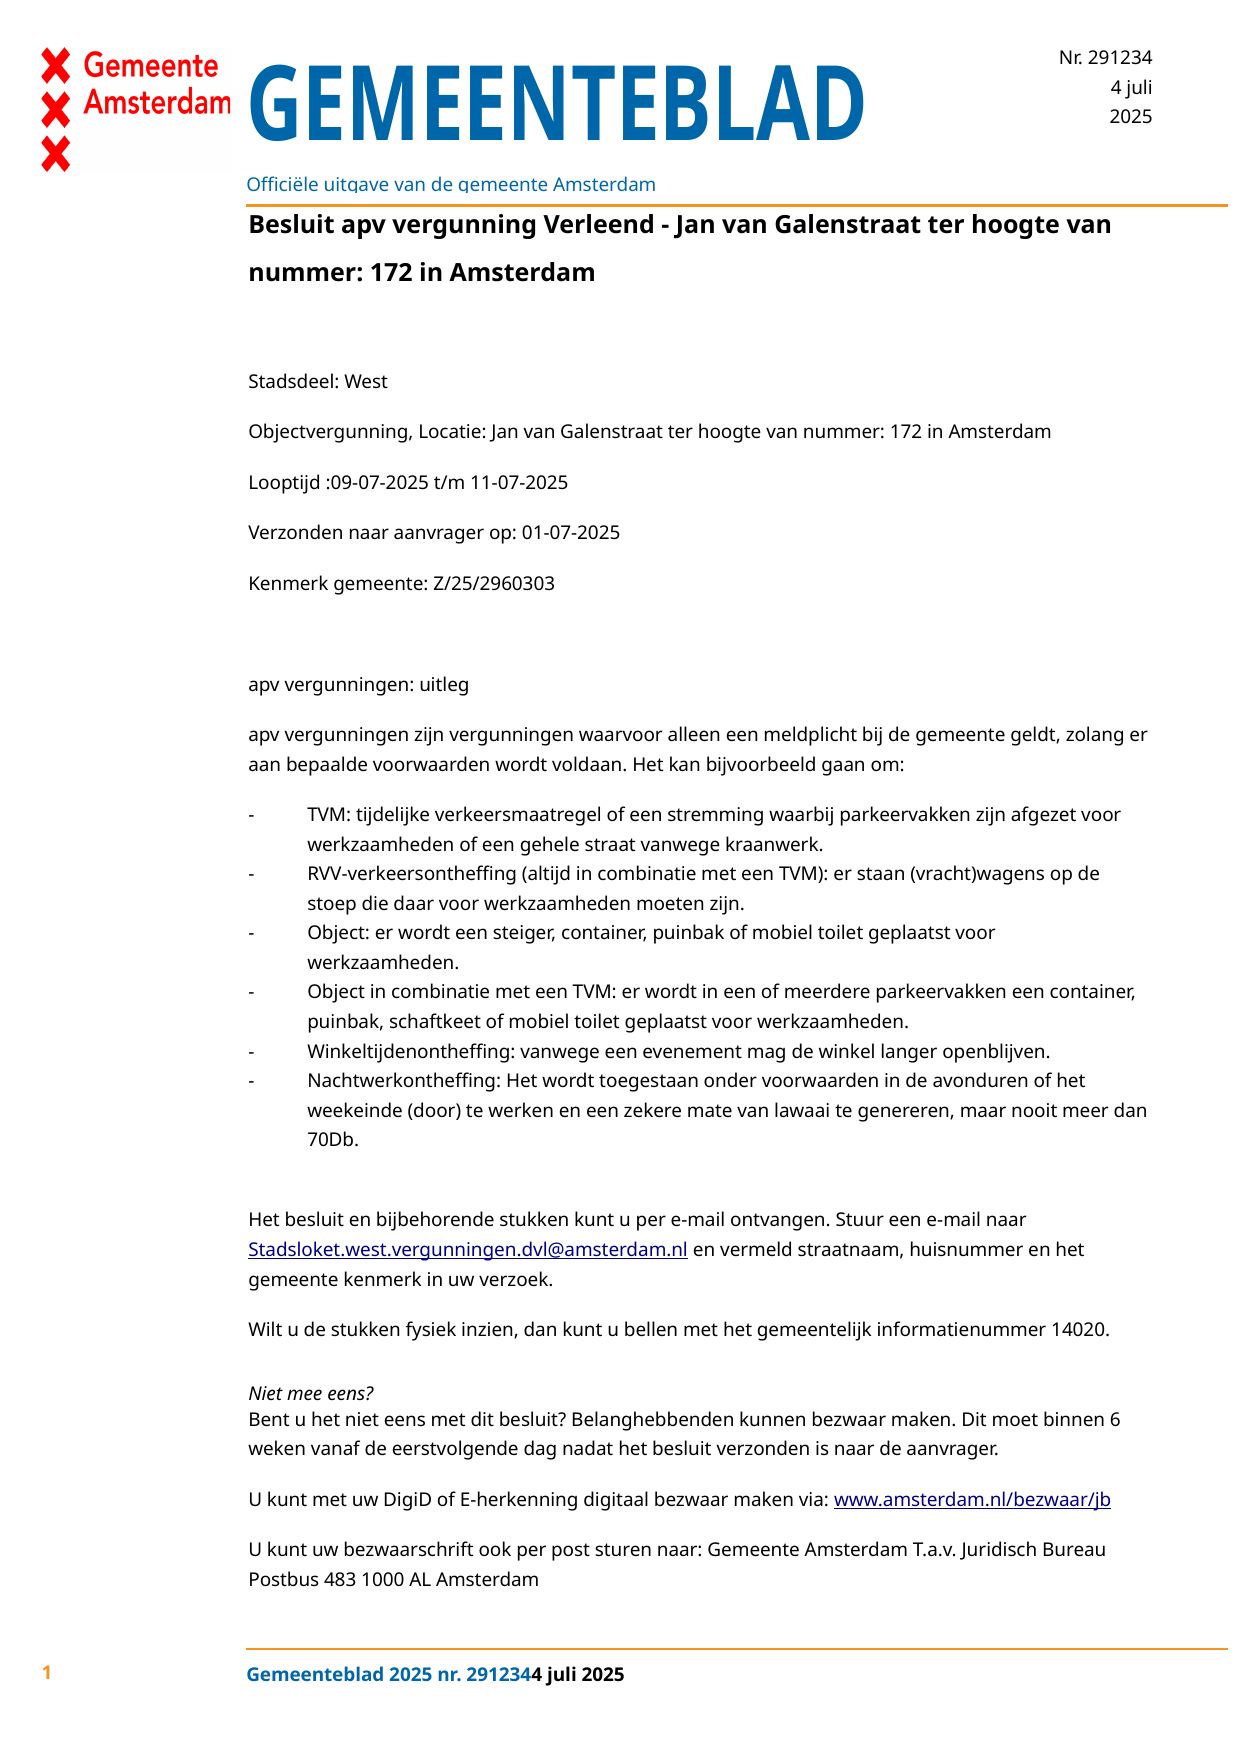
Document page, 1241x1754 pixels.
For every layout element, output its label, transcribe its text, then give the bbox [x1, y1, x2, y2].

text Looptijd :09-07-2025 t/m 11-07-2025 [248, 469, 1152, 495]
text Wilt u de stukken fysiek inzien, dan kunt u bellen met het gemeentelijk informatienummer 14020. [248, 1316, 1152, 1342]
list Object: er wordt een steiger, container, puinbak of mobiel toilet geplaatst voor werkzaamheden. [248, 919, 1152, 975]
list TVM: tijdelijke verkeersmaatregel of een stremming waarbij parkeervakken zijn afgezet voor werkzaamheden of een gehele straat vanwege kraanwerk. [248, 801, 1152, 857]
list Winkeltijdenontheffing: vanwege een evenement mag de winkel langer openblijven. [248, 1038, 1152, 1064]
text Het besluit en bijbehorende stukken kunt u per e-mail ontvangen. Stuur een e-mail naar Stadsloket.west.vergunningen.dvl@amsterdam.nl en vermeld straatnaam, huisnummer en het gemeente kenmerk in uw verzoek. [248, 1207, 1152, 1292]
text Kenmerk gemeente: Z/25/2960303 [248, 570, 1152, 596]
text Stadsdeel: West [248, 368, 1152, 394]
text Besluit apv vergunning Verleend - Jan van Galenstraat ter hoogte van nummer: 172 in Amsterdam [248, 207, 1152, 288]
text U kunt met uw DigiD of E-herkenning digitaal bezwaar maken via: www.amsterdam.nl/bezwaar/jb [248, 1486, 1152, 1512]
text apv vergunningen: uitleg [248, 671, 1152, 697]
list Nachtwerkontheffing: Het wordt toegestaan onder voorwaarden in de avonduren of het weekeinde (door) te werken en een zekere mate van lawaai te genereren, maar nooit meer dan 70Db. [248, 1067, 1152, 1152]
picture [41, 47, 231, 172]
text Bent u het niet eens met dit besluit? Belanghebbenden kunnen bezwaar maken. Dit moet binnen 6 weken vanaf de eerstvolgende dag nadat het besluit verzonden is naar de aanvrager. [248, 1406, 1152, 1461]
text Niet mee eens? [248, 1380, 1152, 1406]
text Objectvergunning, Locatie: Jan van Galenstraat ter hoogte van nummer: 172 in Amsterdam [248, 419, 1152, 444]
list Object in combinatie met een TVM: er wordt in een of meerdere parkeervakken een container, puinbak, schaftkeet of mobiel toilet geplaatst voor werkzaamheden. [248, 979, 1152, 1034]
text apv vergunningen zijn vergunningen waarvoor alleen een meldplicht bij de gemeente geldt, zolang er aan bepaalde voorwaarden wordt voldaan. Het kan bijvoorbeeld gaan om: [248, 721, 1152, 777]
text Verzonden naar aanvrager op: 01-07-2025 [248, 519, 1152, 545]
list RVV-verkeersontheffing (altijd in combinatie met een TVM): er staan (vracht)wagens op de stoep die daar voor werkzaamheden moeten zijn. [248, 860, 1152, 916]
text U kunt uw bezwaarschrift ook per post sturen naar: Gemeente Amsterdam T.a.v. Juridisch Bureau Postbus 483 1000 AL Amsterdam [248, 1536, 1152, 1592]
